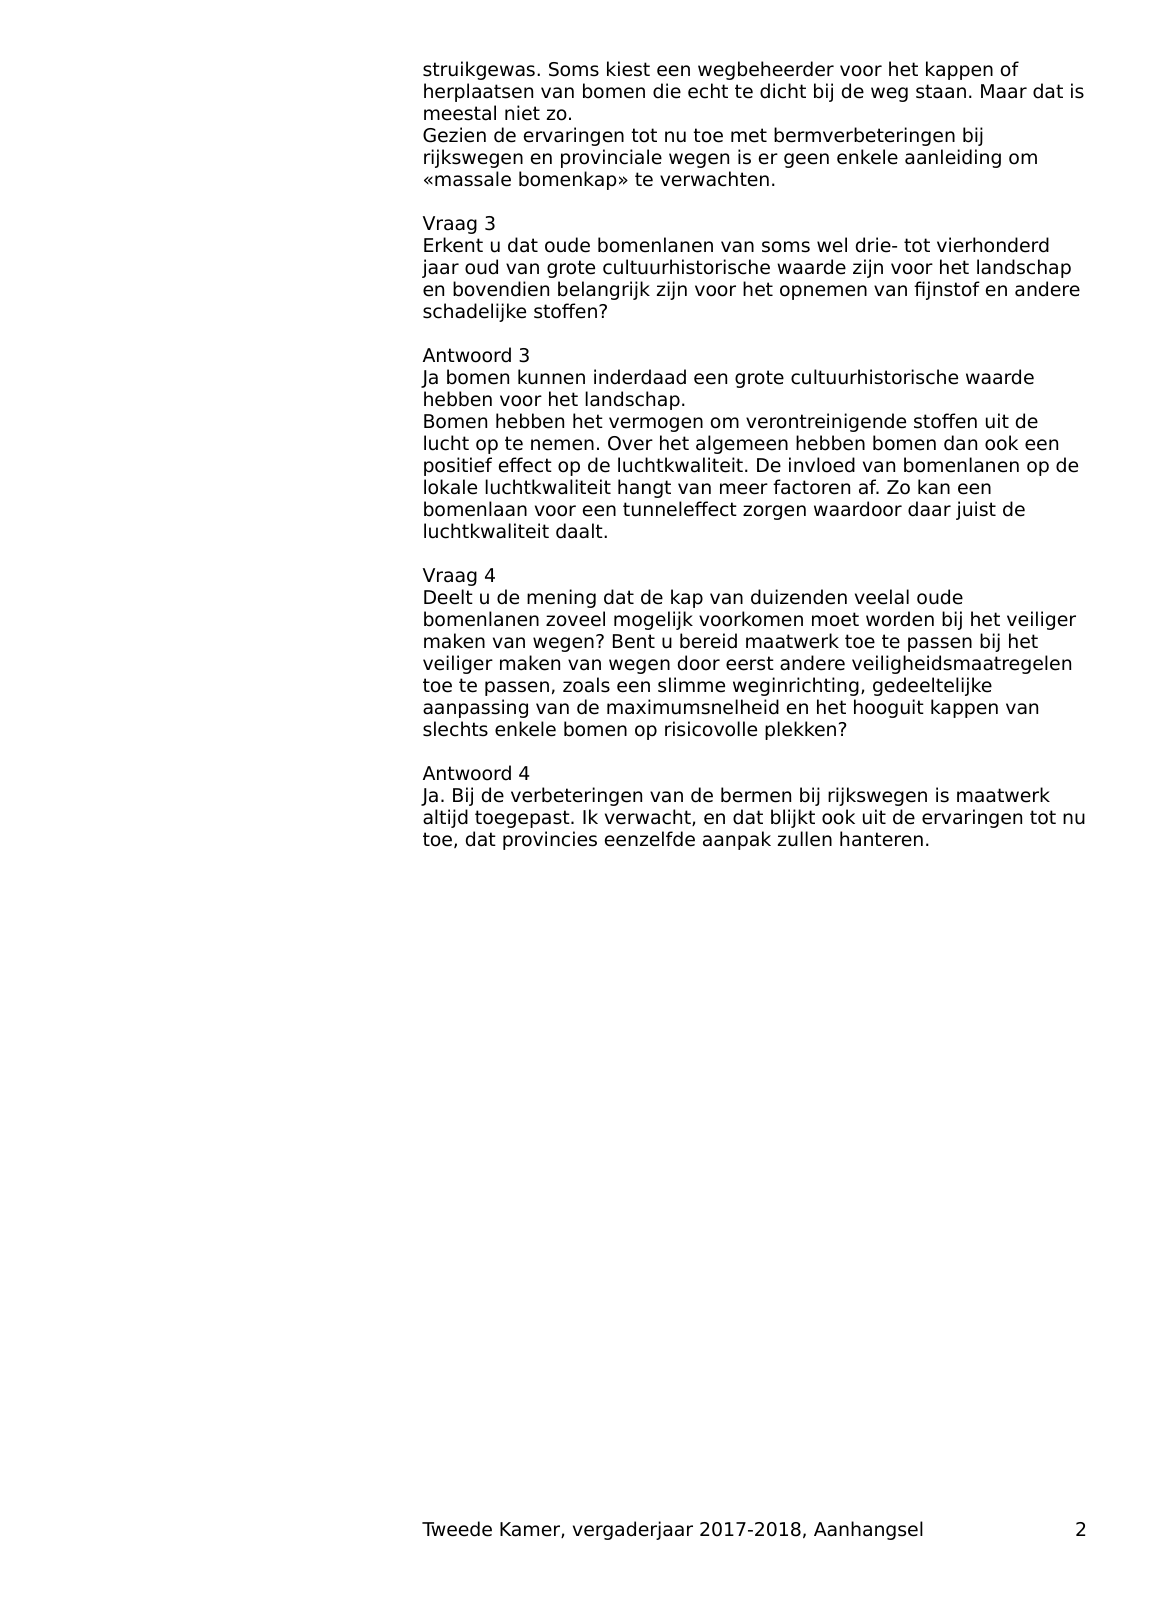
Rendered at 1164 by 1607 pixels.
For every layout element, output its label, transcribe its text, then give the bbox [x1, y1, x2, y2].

text Antwoord 4 [422, 763, 1087, 785]
text Ja. Bij de verbeteringen van de bermen bij rijkswegen is maatwerk altijd toegepast. Ik verwacht, en dat blijkt ook uit de ervaringen tot nu toe, dat provincies eenzelfde aanpak zullen hanteren. [422, 785, 1087, 851]
text struikgewas. Soms kiest een wegbeheerder voor het kappen of herplaatsen van bomen die echt te dicht bij de weg staan. Maar dat is meestal niet zo. [422, 59, 1087, 125]
text Bomen hebben het vermogen om verontreinigende stoffen uit de lucht op te nemen. Over het algemeen hebben bomen dan ook een positief effect op de luchtkwaliteit. De invloed van bomenlanen op de lokale luchtkwaliteit hangt van meer factoren af. Zo kan een bomenlaan voor een tunneleffect zorgen waardoor daar juist de luchtkwaliteit daalt. [422, 411, 1087, 543]
text Erkent u dat oude bomenlanen van soms wel drie- tot vierhonderd jaar oud van grote cultuurhistorische waarde zijn voor het landschap en bovendien belangrijk zijn voor het opnemen van fijnstof en andere schadelijke stoffen? [422, 235, 1087, 323]
text Gezien de ervaringen tot nu toe met bermverbeteringen bij rijkswegen en provinciale wegen is er geen enkele aanleiding om «massale bomenkap» te verwachten. [422, 125, 1087, 191]
text Deelt u de mening dat de kap van duizenden veelal oude bomenlanen zoveel mogelijk voorkomen moet worden bij het veiliger maken van wegen? Bent u bereid maatwerk toe te passen bij het veiliger maken van wegen door eerst andere veiligheidsmaatregelen toe te passen, zoals een slimme weginrichting, gedeeltelijke aanpassing van de maximumsnelheid en het hooguit kappen van slechts enkele bomen op risicovolle plekken? [422, 587, 1087, 741]
text Ja bomen kunnen inderdaad een grote cultuurhistorische waarde hebben voor het landschap. [422, 367, 1087, 411]
text Vraag 4 [422, 565, 1087, 587]
text Antwoord 3 [422, 345, 1087, 367]
text Vraag 3 [422, 213, 1087, 235]
